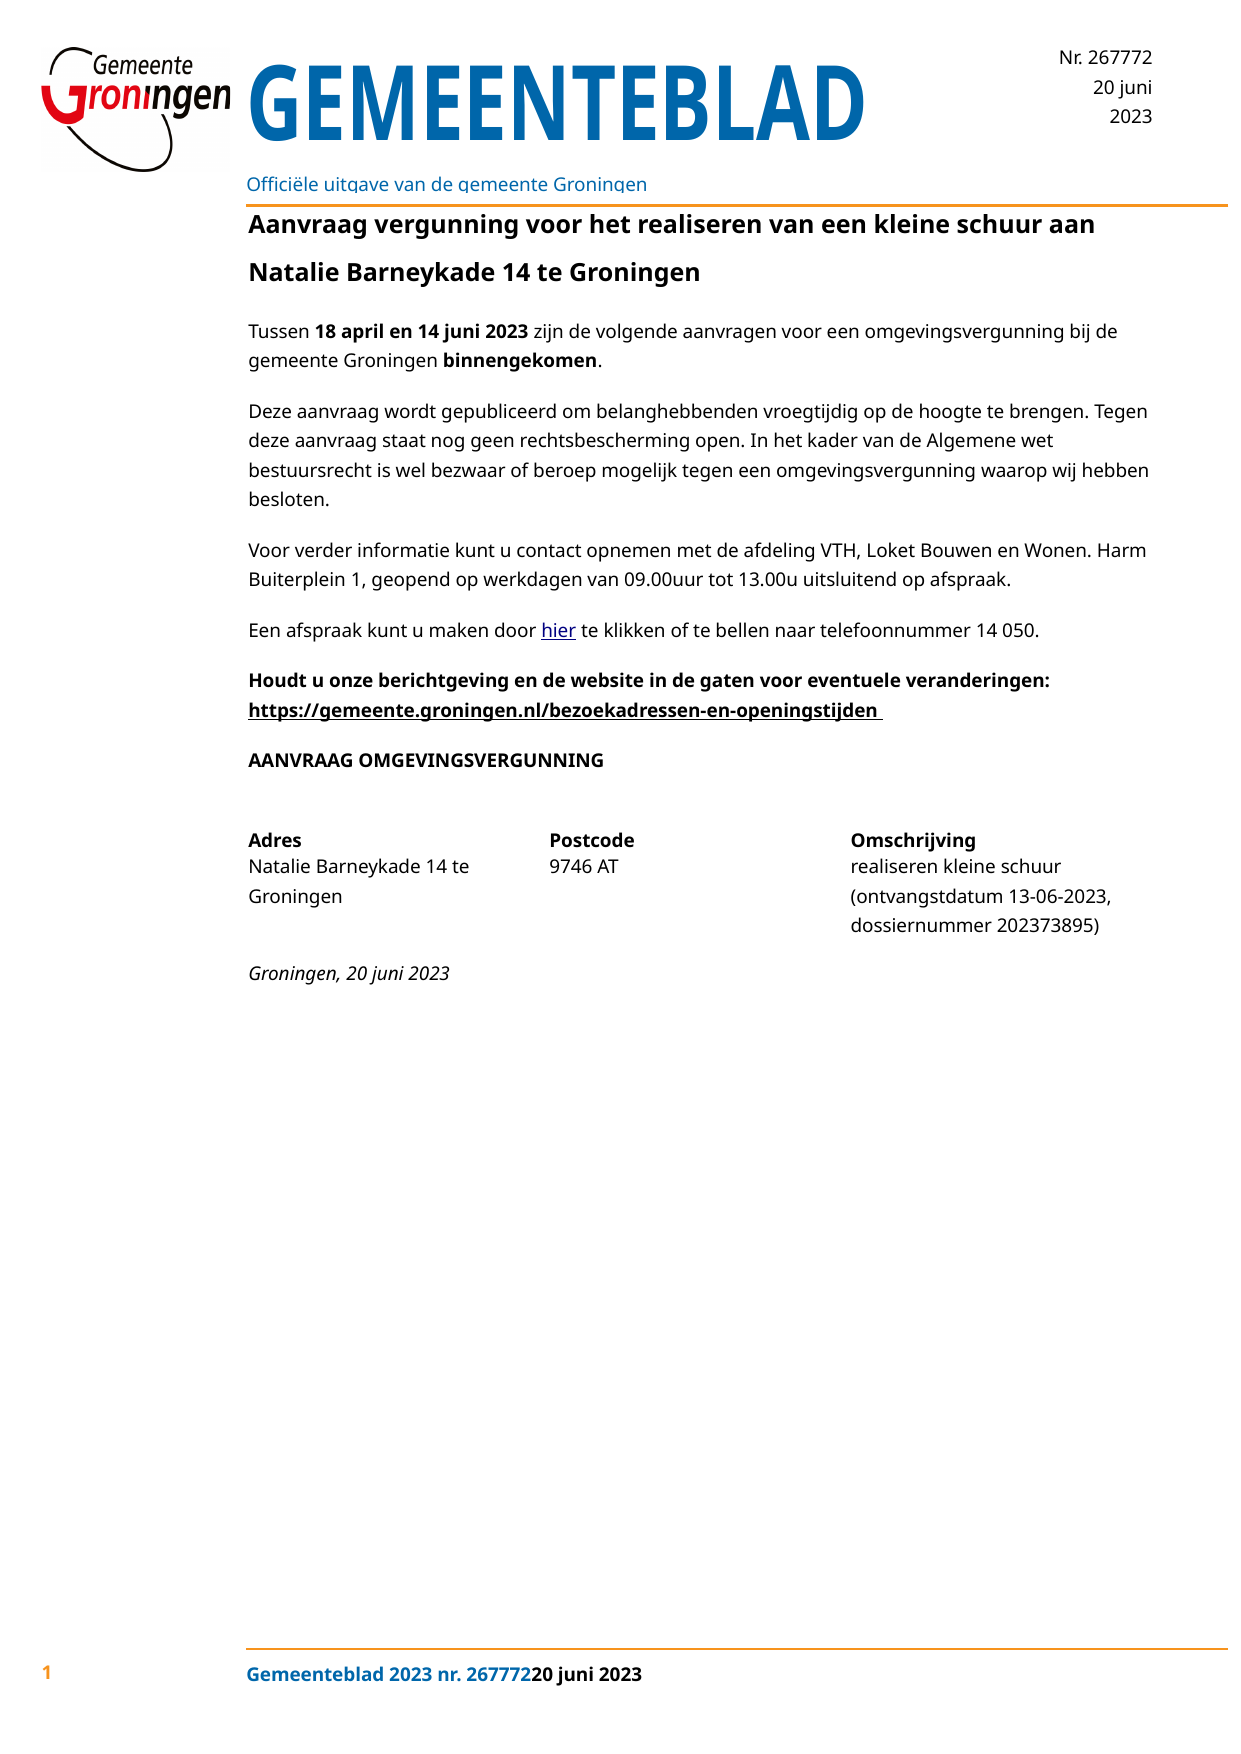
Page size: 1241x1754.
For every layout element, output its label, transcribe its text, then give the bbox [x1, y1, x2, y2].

text Aanvraag vergunning voor het realiseren van een kleine schuur aan Natalie Barneykade 14 te Groningen [248, 207, 1152, 288]
text Deze aanvraag wordt gepubliceerd om belanghebbenden vroegtijdig op de hoogte te brengen. Tegen deze aanvraag staat nog geen rechtsbescherming open. In het kader van de Algemene wet bestuursrecht is wel bezwaar of beroep mogelijk tegen een omgevingsvergunning waarop wij hebben besloten. [248, 398, 1152, 512]
text Tussen 18 april en 14 juni 2023 zijn de volgende aanvragen voor een omgevingsvergunning bij de gemeente Groningen binnengekomen. [248, 318, 1152, 373]
table_cell Natalie Barneykade 14 te Groningen [248, 853, 549, 938]
table_cell 9746 AT [549, 853, 850, 938]
table_header Omschrijving [850, 828, 1152, 853]
table_header Adres [248, 828, 549, 853]
text AANVRAAG OMGEVINGSVERGUNNING [248, 747, 1152, 773]
table_header Postcode [549, 828, 850, 853]
text Voor verder informatie kunt u contact opnemen met de afdeling VTH, Loket Bouwen en Wonen. Harm Buiterplein 1, geopend op werkdagen van 09.00uur tot 13.00u uitsluitend op afspraak. [248, 537, 1152, 592]
text Een afspraak kunt u maken door hier te klikken of te bellen naar telefoonnummer 14 050. [248, 617, 1152, 643]
text Houdt u onze berichtgeving en de website in de gaten voor eventuele veranderingen: https://gemeente.groningen.nl/bezoekadressen-en-openingstijden [248, 667, 1152, 723]
text Groningen, 20 juni 2023 [248, 960, 1152, 985]
picture [41, 47, 231, 172]
table_cell realiseren kleine schuur (ontvangstdatum 13-06-2023, dossiernummer 202373895) [850, 853, 1152, 938]
